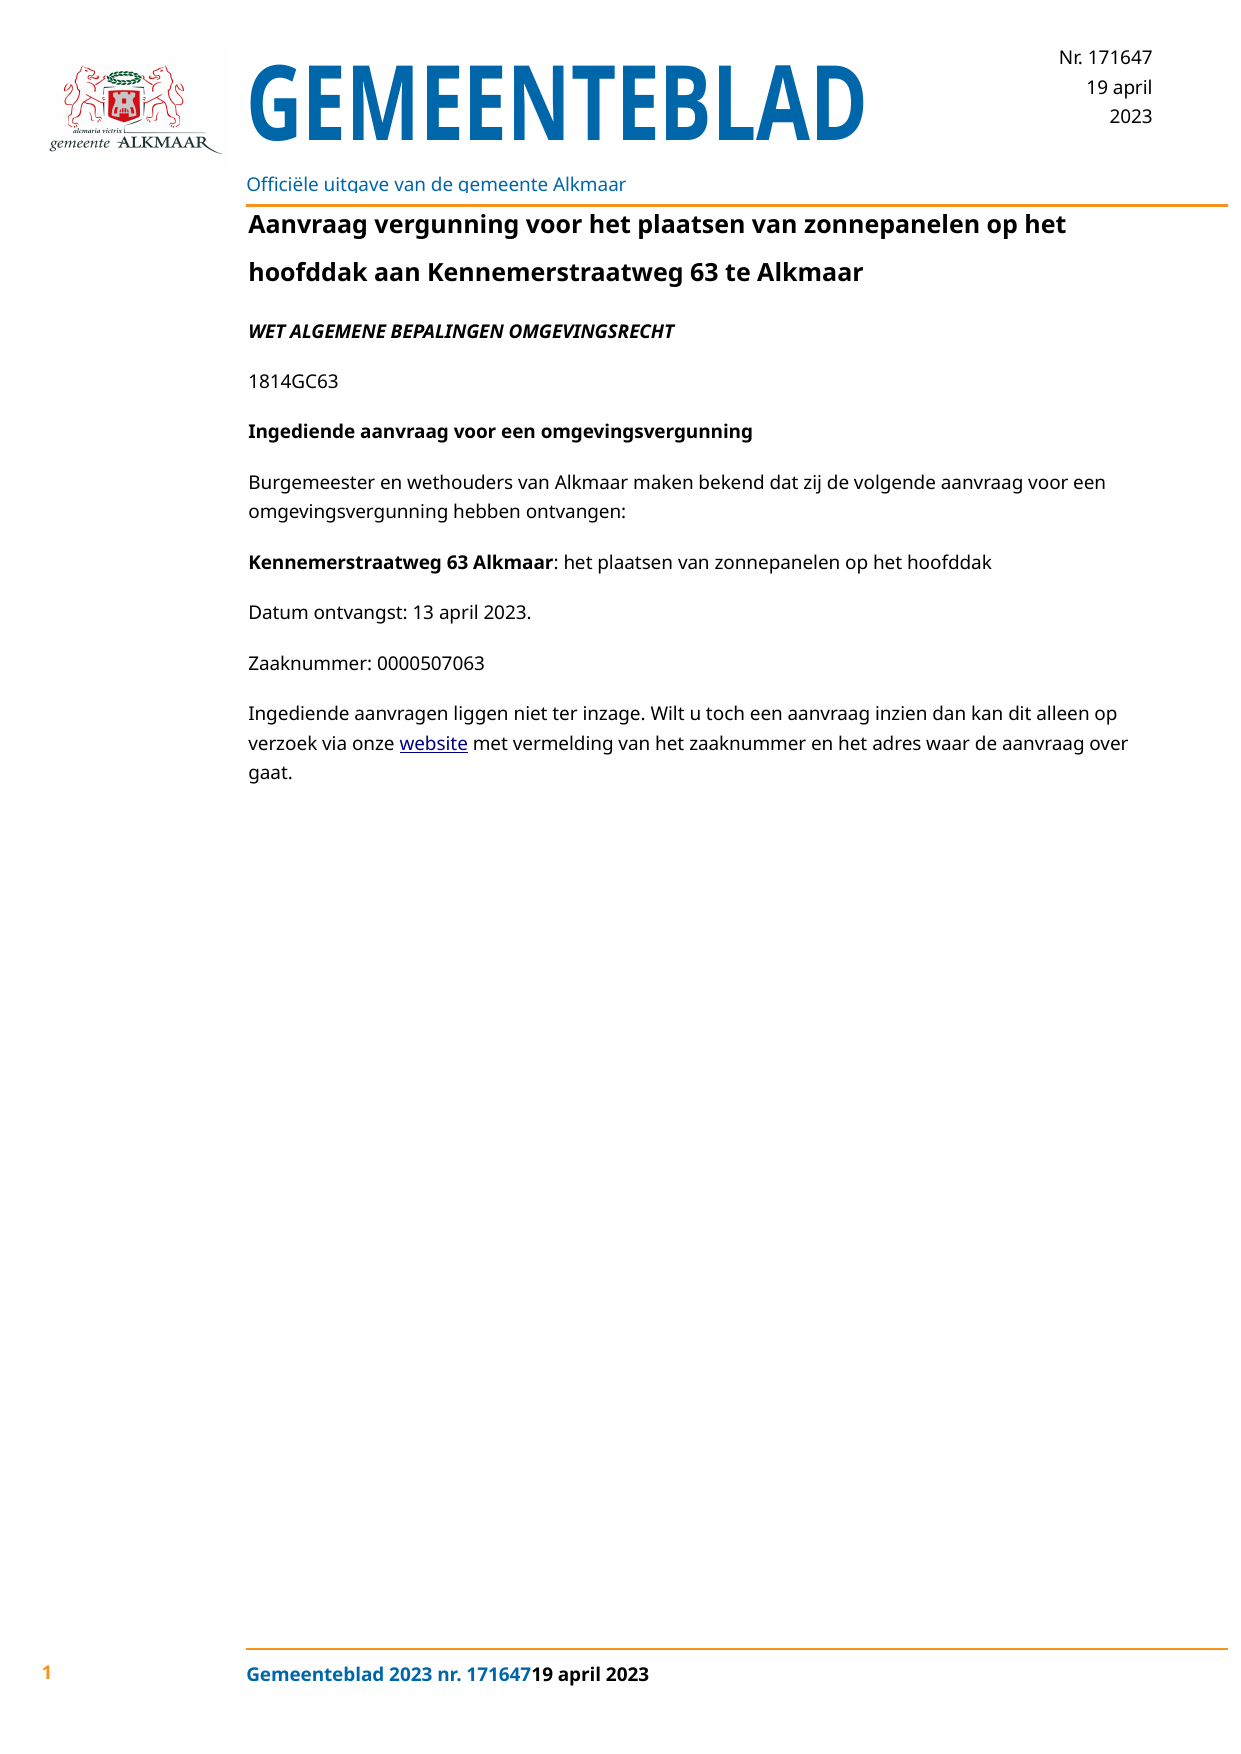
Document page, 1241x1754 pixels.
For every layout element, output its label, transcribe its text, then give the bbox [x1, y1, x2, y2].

picture [41, 47, 231, 172]
text Datum ontvangst: 13 april 2023. [248, 599, 1152, 625]
text Burgemeester en wethouders van Alkmaar maken bekend dat zij de volgende aanvraag voor een omgevingsvergunning hebben ontvangen: [248, 469, 1152, 524]
text Zaaknummer: 0000507063 [248, 650, 1152, 676]
text Aanvraag vergunning voor het plaatsen van zonnepanelen op het hoofddak aan Kennemerstraatweg 63 te Alkmaar [248, 207, 1152, 288]
text Kennemerstraatweg 63 Alkmaar: het plaatsen van zonnepanelen op het hoofddak [248, 549, 1152, 575]
text WET ALGEMENE BEPALINGEN OMGEVINGSRECHT [248, 318, 1152, 344]
text Ingediende aanvragen liggen niet ter inzage. Wilt u toch een aanvraag inzien dan kan dit alleen op verzoek via onze website met vermelding van het zaaknummer en het adres waar de aanvraag over gaat. [248, 700, 1152, 785]
text 1814GC63 [248, 368, 1152, 394]
text Ingediende aanvraag voor een omgevingsvergunning [248, 419, 1152, 444]
